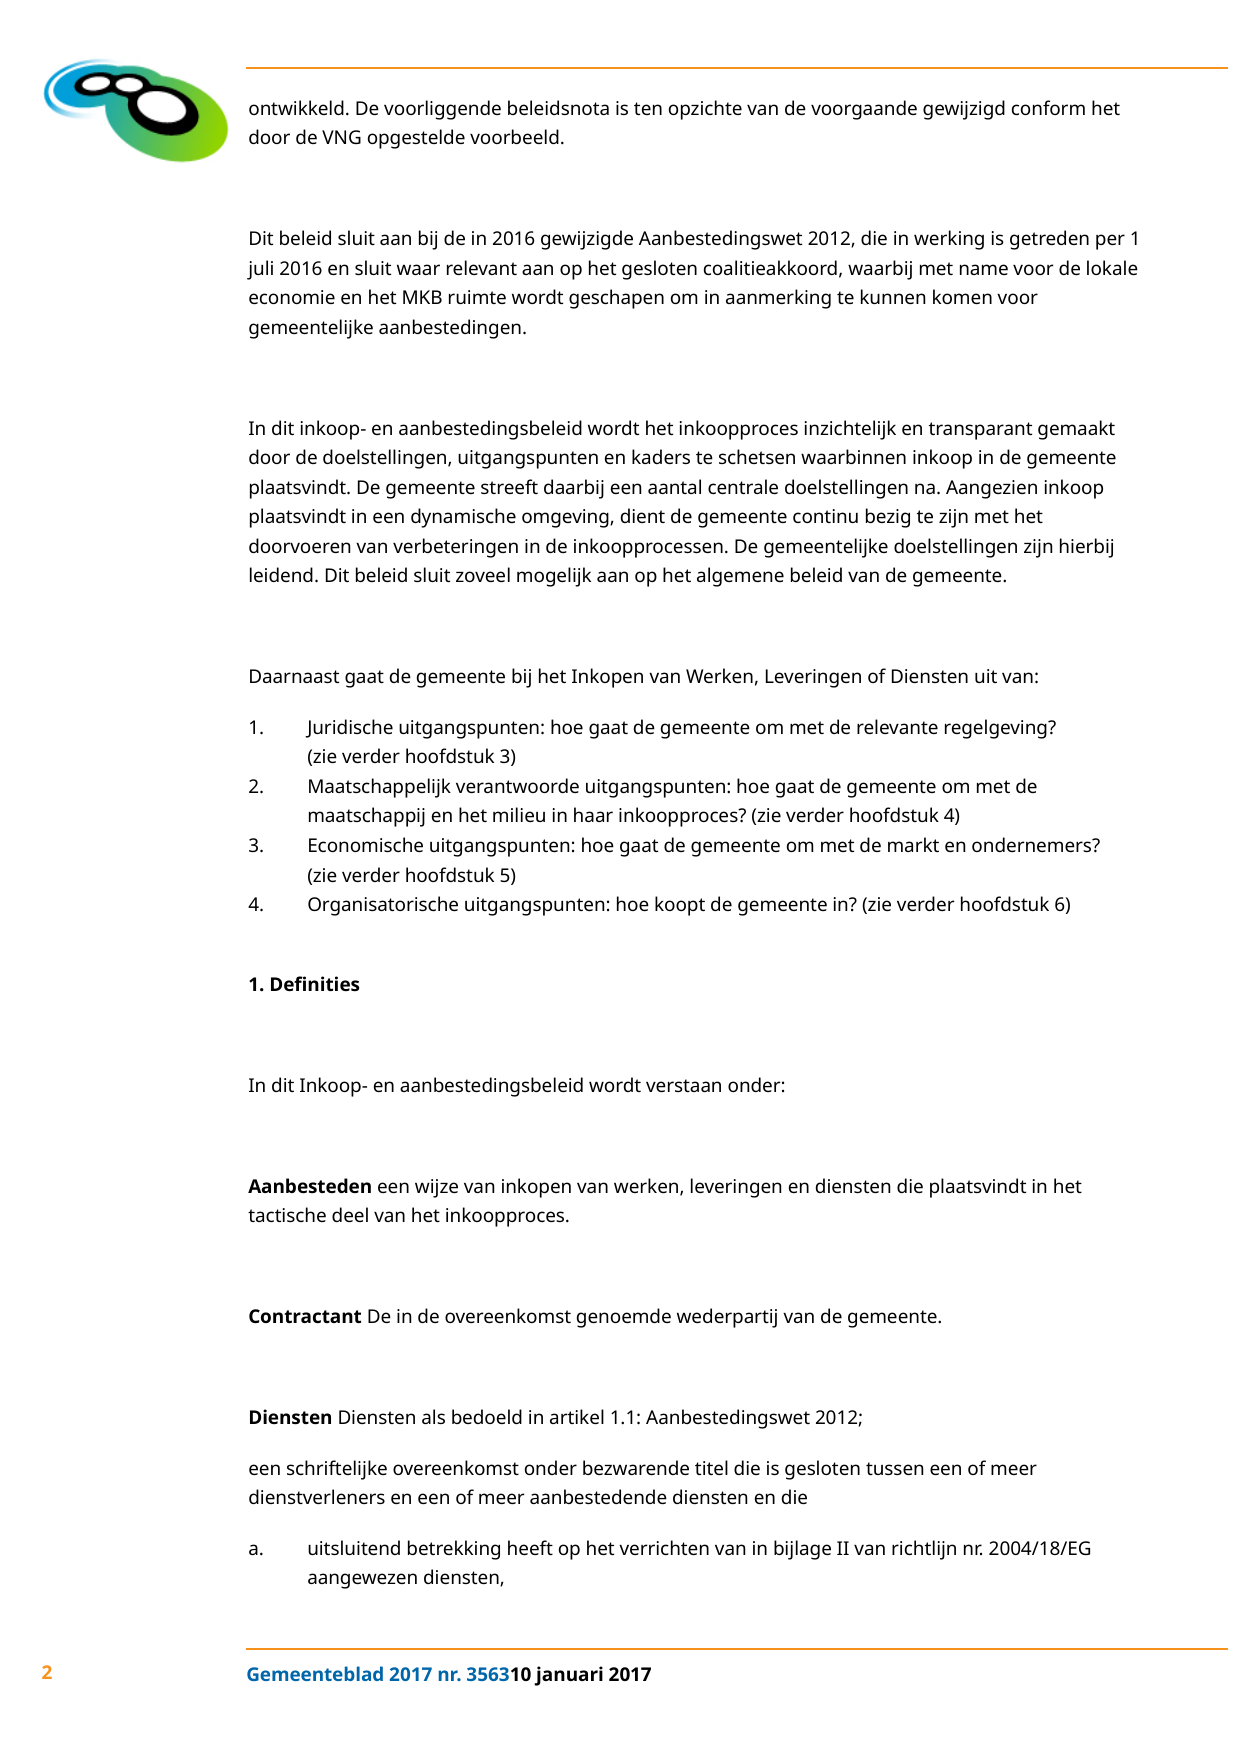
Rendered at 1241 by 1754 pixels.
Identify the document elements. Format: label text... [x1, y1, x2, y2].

list (zie verder hoofdstuk 3) [248, 743, 1152, 769]
text een schriftelijke overeenkomst onder bezwarende titel die is gesloten tussen een of meer dienstverleners en een of meer aanbestedende diensten en die [248, 1455, 1152, 1510]
text 1. Definities [248, 971, 1152, 997]
text Aanbesteden een wijze van inkopen van werken, leveringen en diensten die plaatsvindt in het tactische deel van het inkoopproces. [248, 1173, 1152, 1228]
text In dit Inkoop- en aanbestedingsbeleid wordt verstaan onder: [248, 1072, 1152, 1098]
text Diensten Diensten als bedoeld in artikel 1.1: Aanbestedingswet 2012; [248, 1404, 1152, 1430]
text Dit beleid sluit aan bij de in 2016 gewijzigde Aanbestedingswet 2012, die in werking is getreden per 1 juli 2016 en sluit waar relevant aan op het gesloten coalitieakkoord, waarbij met name voor de lokale economie en het MKB ruimte wordt geschapen om in aanmerking te kunnen komen voor gemeentelijke aanbestedingen. [248, 225, 1152, 340]
list (zie verder hoofdstuk 5) [248, 862, 1152, 888]
text Daarnaast gaat de gemeente bij het Inkopen van Werken, Leveringen of Diensten uit van: [248, 663, 1152, 689]
list Juridische uitgangspunten: hoe gaat de gemeente om met de relevante regelgeving? [248, 714, 1152, 740]
list Economische uitgangspunten: hoe gaat de gemeente om met de markt en ondernemers? [248, 832, 1152, 858]
text In dit inkoop- en aanbestedingsbeleid wordt het inkoopproces inzichtelijk en transparant gemaakt door de doelstellingen, uitgangspunten en kaders te schetsen waarbinnen inkoop in de gemeente plaatsvindt. De gemeente streeft daarbij een aantal centrale doelstellingen na. Aangezien inkoop plaatsvindt in een dynamische omgeving, dient de gemeente continu bezig te zijn met het doorvoeren van verbeteringen in de inkoopprocessen. De gemeentelijke doelstellingen zijn hierbij leidend. Dit beleid sluit zoveel mogelijk aan op het algemene beleid van de gemeente. [248, 415, 1152, 588]
list uitsluitend betrekking heeft op het verrichten van in bijlage II van richtlijn nr. 2004/18/EG aangewezen diensten, [248, 1535, 1152, 1590]
picture [41, 47, 231, 172]
text ontwikkeld. De voorliggende beleidsnota is ten opzichte van de voorgaande gewijzigd conform het door de VNG opgestelde voorbeeld. [248, 95, 1152, 150]
text Contractant De in de overeenkomst genoemde wederpartij van de gemeente. [248, 1303, 1152, 1329]
list Organisatorische uitgangspunten: hoe koopt de gemeente in? (zie verder hoofdstuk 6) [248, 891, 1152, 917]
list Maatschappelijk verantwoorde uitgangspunten: hoe gaat de gemeente om met de maatschappij en het milieu in haar inkoopproces? (zie verder hoofdstuk 4) [248, 773, 1152, 828]
